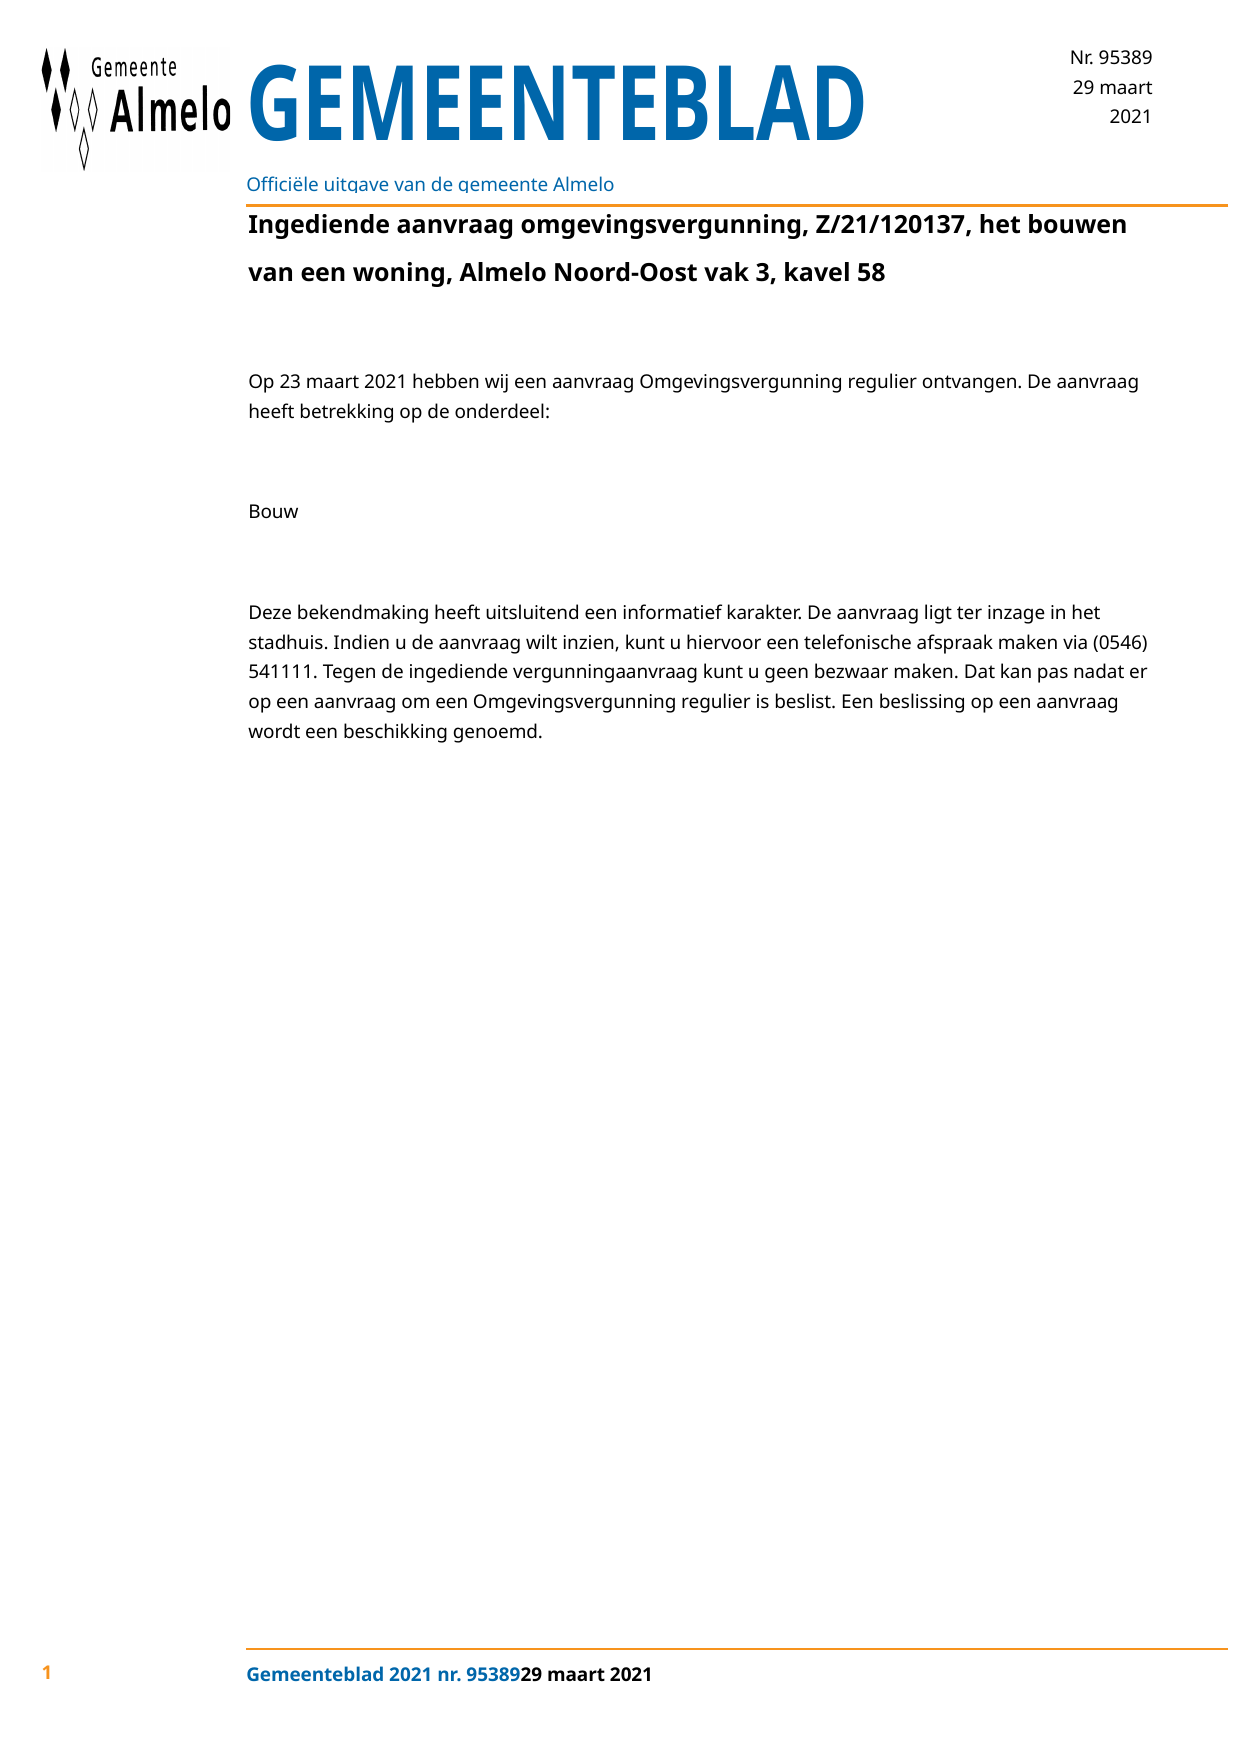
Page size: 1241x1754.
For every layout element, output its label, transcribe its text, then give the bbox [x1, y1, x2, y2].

text Op 23 maart 2021 hebben wij een aanvraag Omgevingsvergunning regulier ontvangen. De aanvraag heeft betrekking op de onderdeel: [248, 368, 1152, 424]
text Bouw [248, 499, 1152, 524]
picture [41, 47, 231, 172]
text Deze bekendmaking heeft uitsluitend een informatief karakter. De aanvraag ligt ter inzage in het stadhuis. Indien u de aanvraag wilt inzien, kunt u hiervoor een telefonische afspraak maken via (0546) 541111. Tegen de ingediende vergunningaanvraag kunt u geen bezwaar maken. Dat kan pas nadat er op een aanvraag om een Omgevingsvergunning regulier is beslist. Een beslissing op een aanvraag wordt een beschikking genoemd. [248, 599, 1152, 744]
text Ingediende aanvraag omgevingsvergunning, Z/21/120137, het bouwen van een woning, Almelo Noord-Oost vak 3, kavel 58 [248, 207, 1152, 288]
